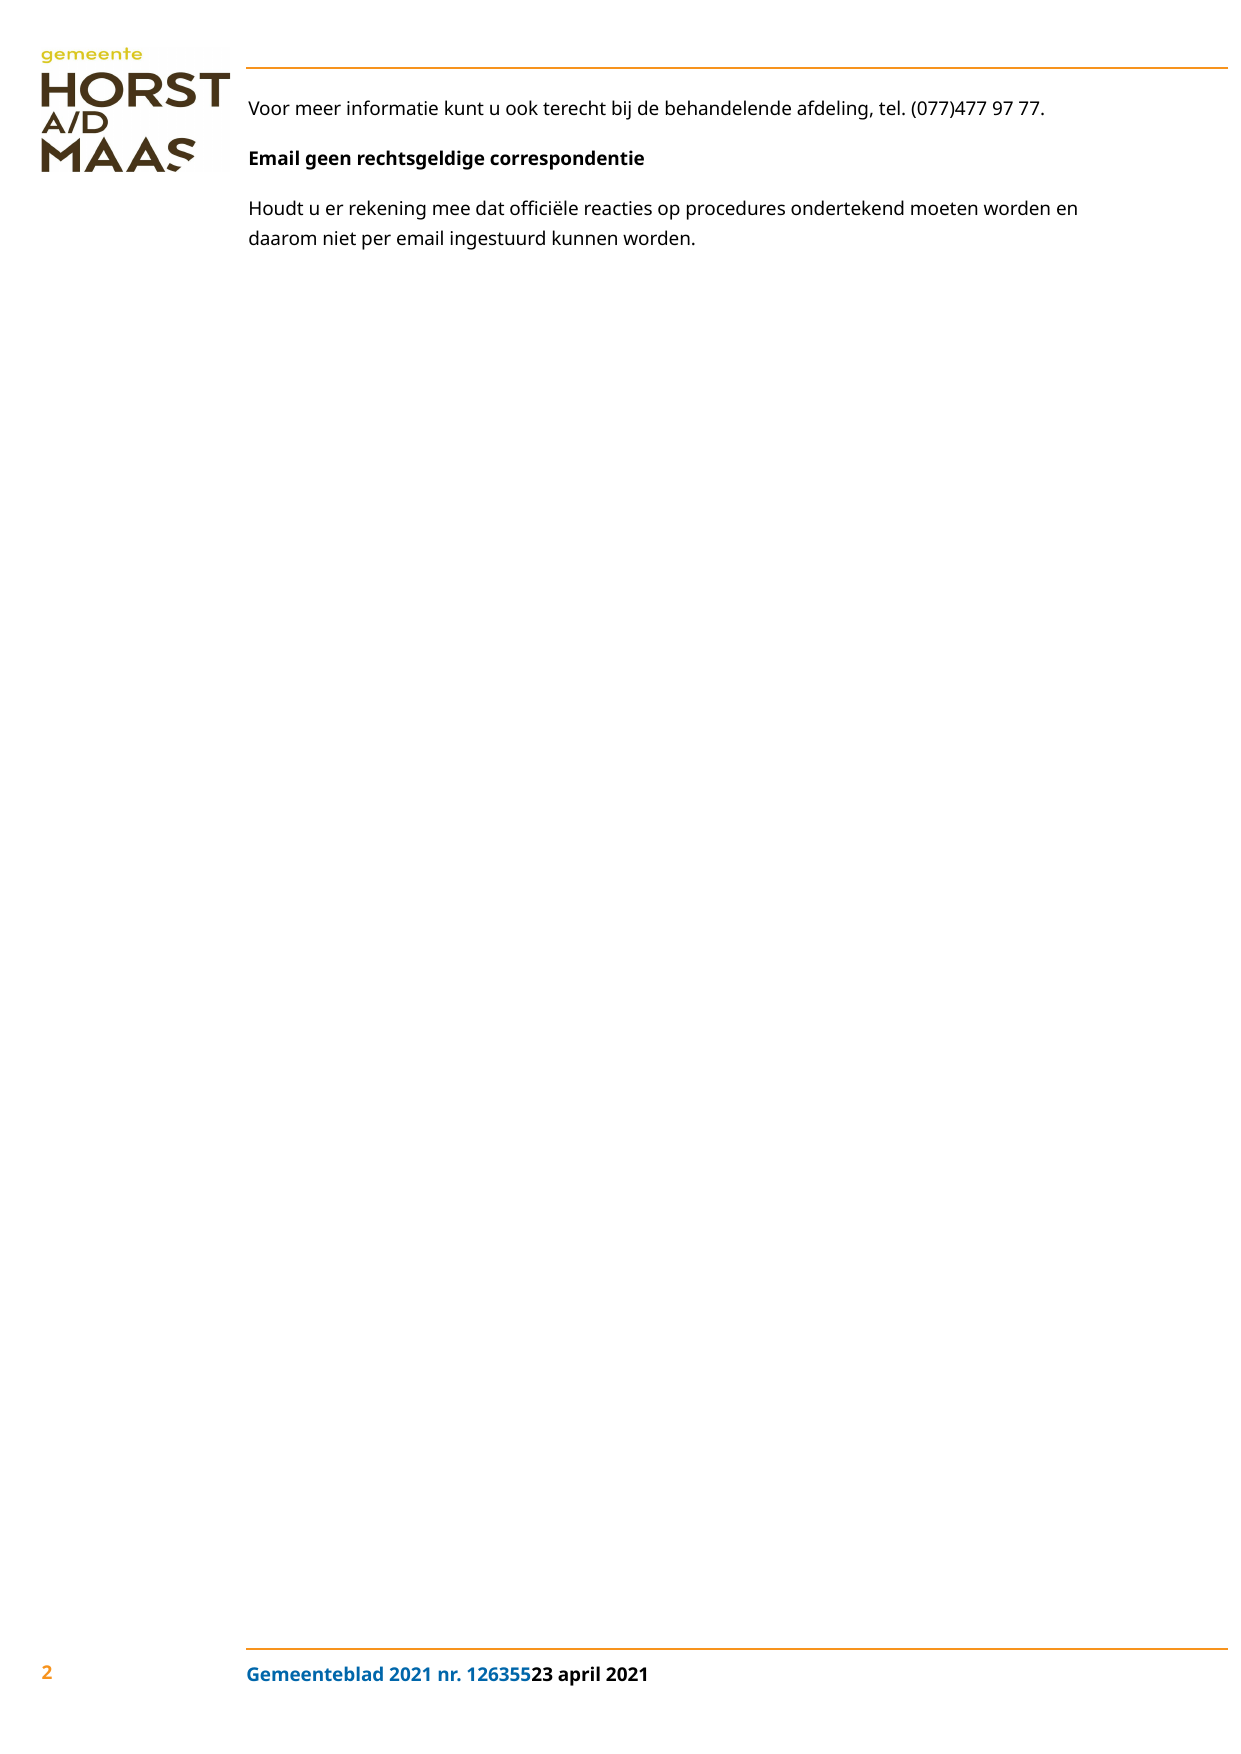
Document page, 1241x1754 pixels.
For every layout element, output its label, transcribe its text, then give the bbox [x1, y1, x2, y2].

text Houdt u er rekening mee dat officiële reacties op procedures ondertekend moeten worden en daarom niet per email ingestuurd kunnen worden. [248, 196, 1152, 251]
text Voor meer informatie kunt u ook terecht bij de behandelende afdeling, tel. (077)477 97 77. [248, 95, 1152, 121]
text Email geen rechtsgeldige correspondentie [248, 145, 1152, 171]
picture [41, 47, 231, 172]
